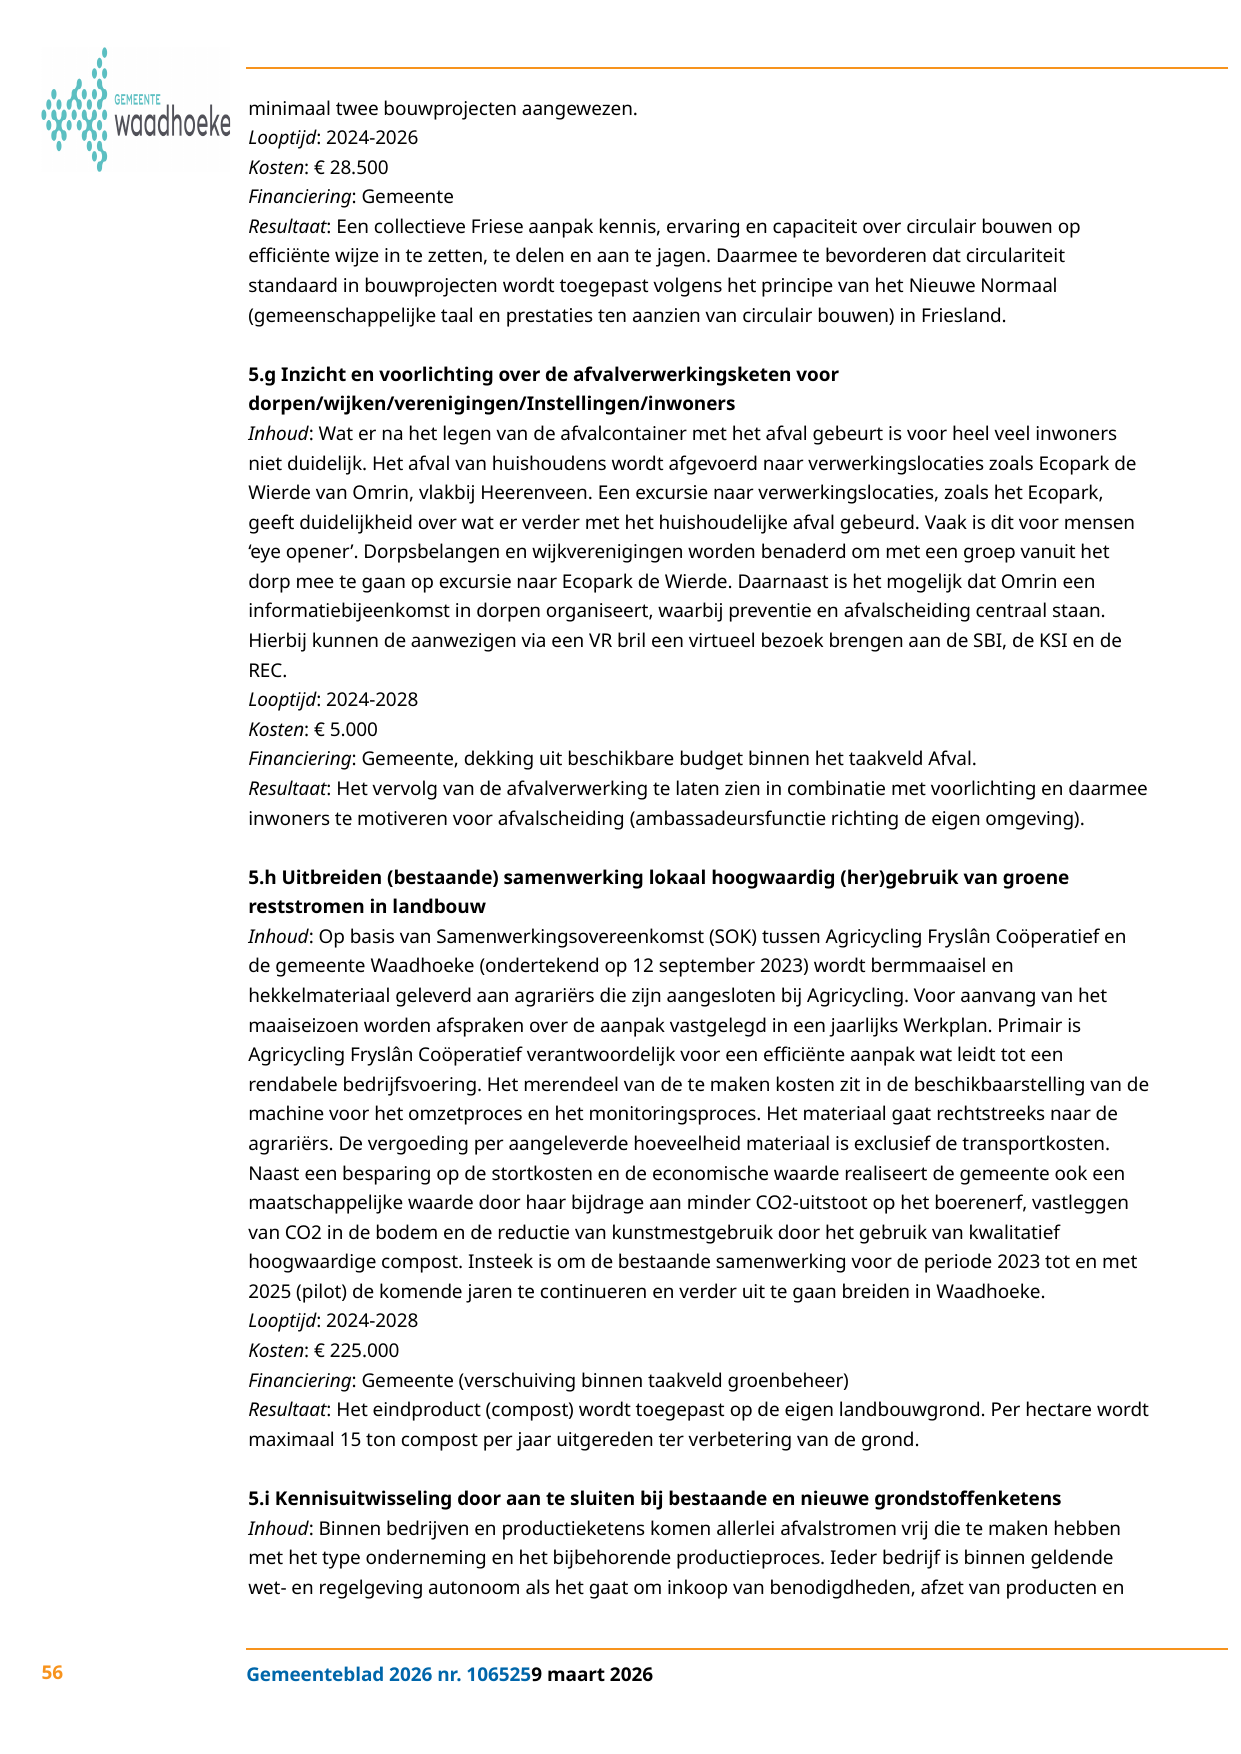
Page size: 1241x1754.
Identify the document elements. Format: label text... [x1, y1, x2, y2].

text Inhoud: Binnen bedrijven en productieketens komen allerlei afvalstromen vrij die te maken hebben met het type onderneming en het bijbehorende productieproces. Ieder bedrijf is binnen geldende wet- en regelgeving autonoom als het gaat om inkoop van benodigdheden, afzet van producten en [248, 1515, 1152, 1600]
text Looptijd: 2024-2026 [248, 124, 1152, 150]
text 5.i Kennisuitwisseling door aan te sluiten bij bestaande en nieuwe grondstoffenketens [248, 1485, 1152, 1511]
text Financiering: Gemeente, dekking uit beschikbare budget binnen het taakveld Afval. [248, 746, 1152, 771]
text Resultaat: Een collectieve Friese aanpak kennis, ervaring en capaciteit over circulair bouwen op efficiënte wijze in te zetten, te delen en aan te jagen. Daarmee te bevorderen dat circulariteit standaard in bouwprojecten wordt toegepast volgens het principe van het Nieuwe Normaal (gemeenschappelijke taal en prestaties ten aanzien van circulair bouwen) in Friesland. [248, 213, 1152, 328]
text Looptijd: 2024-2028 [248, 1308, 1152, 1333]
text Inhoud: Op basis van Samenwerkingsovereenkomst (SOK) tussen Agricycling Fryslân Coöperatief en de gemeente Waadhoeke (ondertekend op 12 september 2023) wordt bermmaaisel en hekkelmateriaal geleverd aan agrariërs die zijn aangesloten bij Agricycling. Voor aanvang van het maaiseizoen worden afspraken over de aanpak vastgelegd in een jaarlijks Werkplan. Primair is Agricycling Fryslân Coöperatief verantwoordelijk voor een efficiënte aanpak wat leidt tot een rendabele bedrijfsvoering. Het merendeel van de te maken kosten zit in de beschikbaarstelling van de machine voor het omzetproces en het monitoringsproces. Het materiaal gaat rechtstreeks naar de agrariërs. De vergoeding per aangeleverde hoeveelheid materiaal is exclusief de transportkosten. Naast een besparing op de stortkosten en de economische waarde realiseert de gemeente ook een maatschappelijke waarde door haar bijdrage aan minder CO2-uitstoot op het boerenerf, vastleggen van CO2 in de bodem en de reductie van kunstmestgebruik door het gebruik van kwalitatief hoogwaardige compost. Insteek is om de bestaande samenwerking voor de periode 2023 tot en met 2025 (pilot) de komende jaren te continueren en verder uit te gaan breiden in Waadhoeke. [248, 923, 1152, 1304]
text Looptijd: 2024-2028 [248, 686, 1152, 712]
text Kosten: € 225.000 [248, 1337, 1152, 1363]
text minimaal twee bouwprojecten aangewezen. [248, 95, 1152, 121]
text Financiering: Gemeente (verschuiving binnen taakveld groenbeheer) [248, 1367, 1152, 1393]
text Resultaat: Het eindproduct (compost) wordt toegepast op de eigen landbouwgrond. Per hectare wordt maximaal 15 ton compost per jaar uitgereden ter verbetering van de grond. [248, 1396, 1152, 1452]
text Resultaat: Het vervolg van de afvalverwerking te laten zien in combinatie met voorlichting en daarmee inwoners te motiveren voor afvalscheiding (ambassadeursfunctie richting de eigen omgeving). [248, 775, 1152, 831]
picture [41, 47, 231, 172]
text Kosten: € 28.500 [248, 154, 1152, 180]
text 5.g Inzicht en voorlichting over de afvalverwerkingsketen voor dorpen/wijken/verenigingen/Instellingen/inwoners [248, 361, 1152, 416]
text 5.h Uitbreiden (bestaande) samenwerking lokaal hoogwaardig (her)gebruik van groene reststromen in landbouw [248, 864, 1152, 919]
text Kosten: € 5.000 [248, 716, 1152, 742]
text Inhoud: Wat er na het legen van de afvalcontainer met het afval gebeurt is voor heel veel inwoners niet duidelijk. Het afval van huishoudens wordt afgevoerd naar verwerkingslocaties zoals Ecopark de Wierde van Omrin, vlakbij Heerenveen. Een excursie naar verwerkingslocaties, zoals het Ecopark, geeft duidelijkheid over wat er verder met het huishoudelijke afval gebeurd. Vaak is dit voor mensen ‘eye opener’. Dorpsbelangen en wijkverenigingen worden benaderd om met een groep vanuit het dorp mee te gaan op excursie naar Ecopark de Wierde. Daarnaast is het mogelijk dat Omrin een informatiebijeenkomst in dorpen organiseert, waarbij preventie en afvalscheiding centraal staan. Hierbij kunnen de aanwezigen via een VR bril een virtueel bezoek brengen aan de SBI, de KSI en de REC. [248, 420, 1152, 683]
text Financiering: Gemeente [248, 183, 1152, 209]
